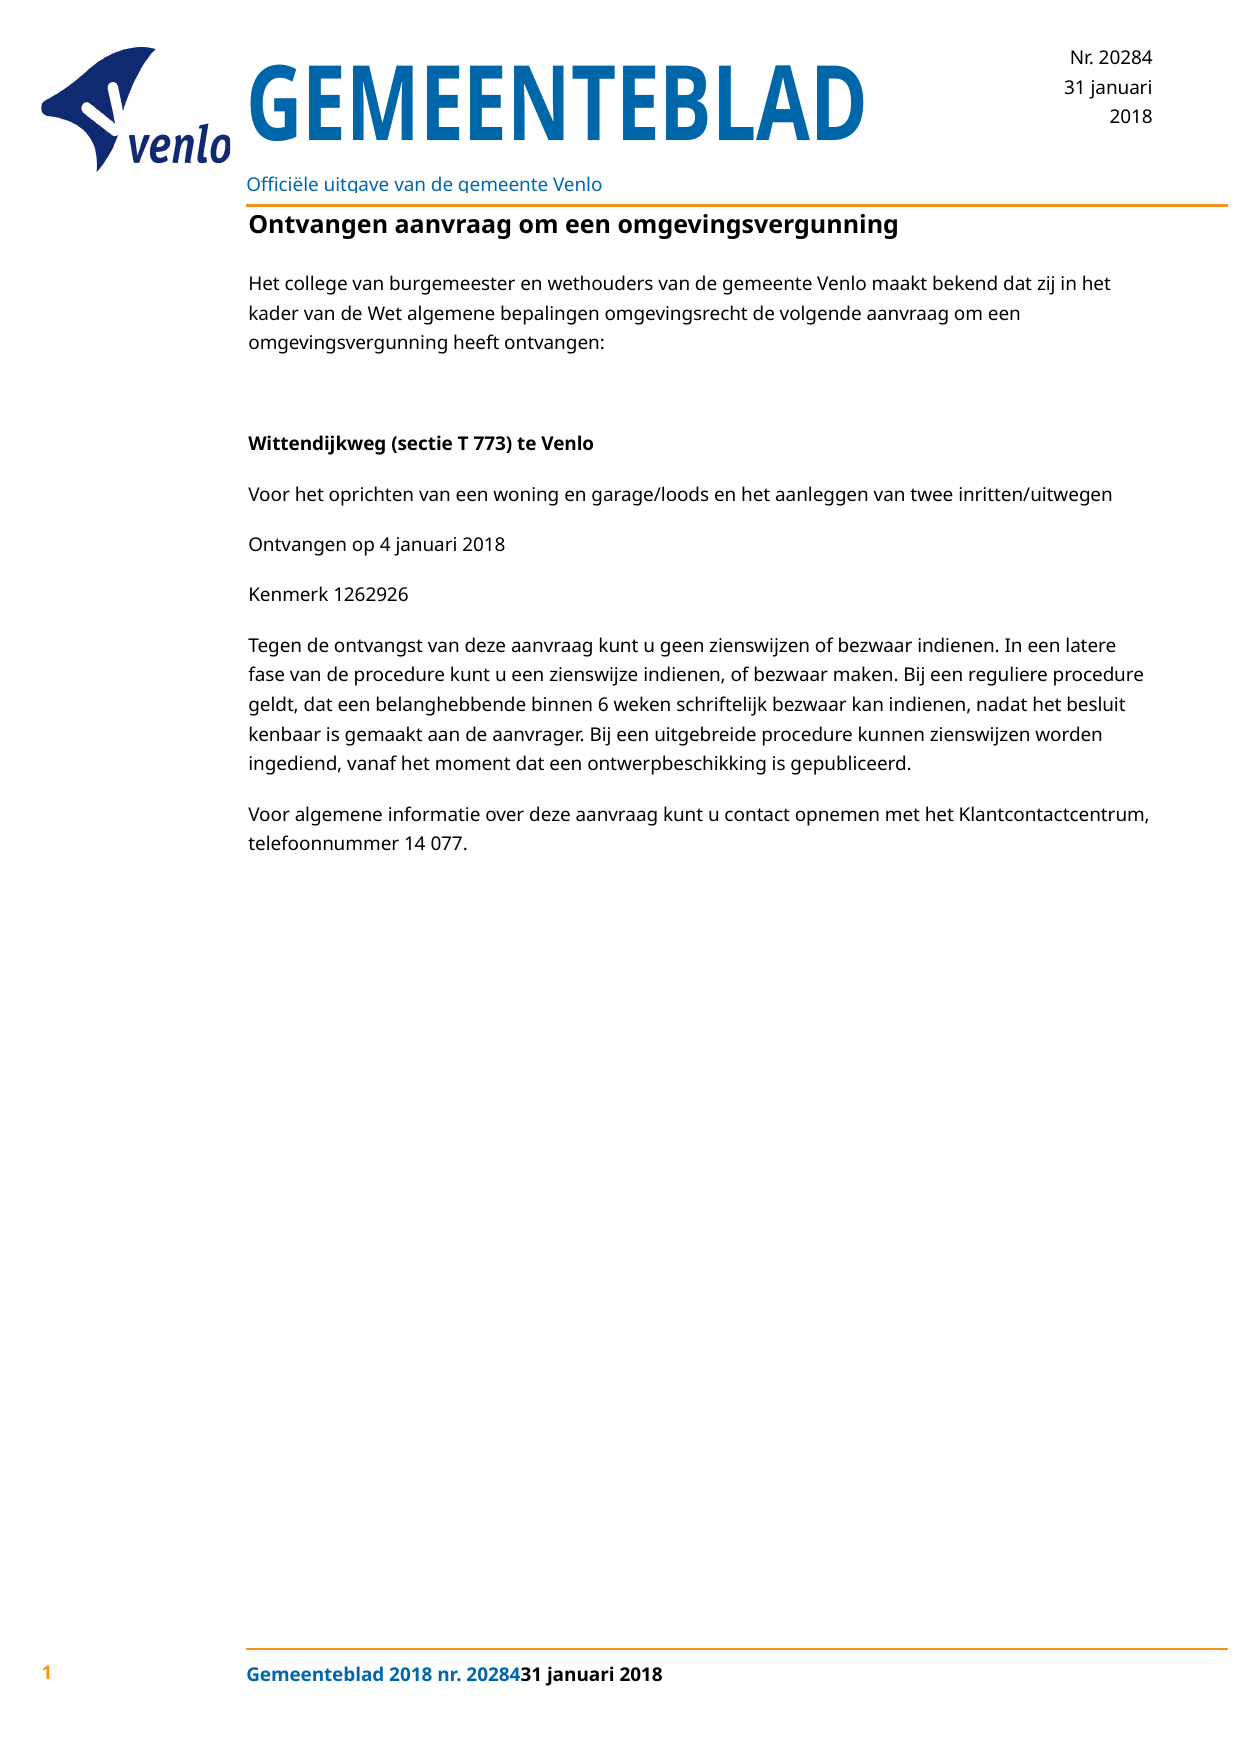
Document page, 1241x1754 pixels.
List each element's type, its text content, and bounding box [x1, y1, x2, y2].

text Voor algemene informatie over deze aanvraag kunt u contact opnemen met het Klantcontactcentrum, telefoonnummer 14 077. [248, 801, 1152, 856]
text Tegen de ontvangst van deze aanvraag kunt u geen zienswijzen of bezwaar indienen. In een latere fase van de procedure kunt u een zienswijze indienen, of bezwaar maken. Bij een reguliere procedure geldt, dat een belanghebbende binnen 6 weken schriftelijk bezwaar kan indienen, nadat het besluit kenbaar is gemaakt aan de aanvrager. Bij een uitgebreide procedure kunnen zienswijzen worden ingediend, vanaf het moment dat een ontwerpbeschikking is gepubliceerd. [248, 632, 1152, 776]
text Ontvangen aanvraag om een omgevingsvergunning [248, 207, 1152, 241]
text Wittendijkweg (sectie T 773) te Venlo [248, 430, 1152, 456]
text Kenmerk 1262926 [248, 582, 1152, 607]
text Voor het oprichten van een woning en garage/loods en het aanleggen van twee inritten/uitwegen [248, 481, 1152, 506]
text Het college van burgemeester en wethouders van de gemeente Venlo maakt bekend dat zij in het kader van de Wet algemene bepalingen omgevingsrecht de volgende aanvraag om een omgevingsvergunning heeft ontvangen: [248, 270, 1152, 355]
text Ontvangen op 4 januari 2018 [248, 531, 1152, 557]
picture [41, 47, 231, 172]
